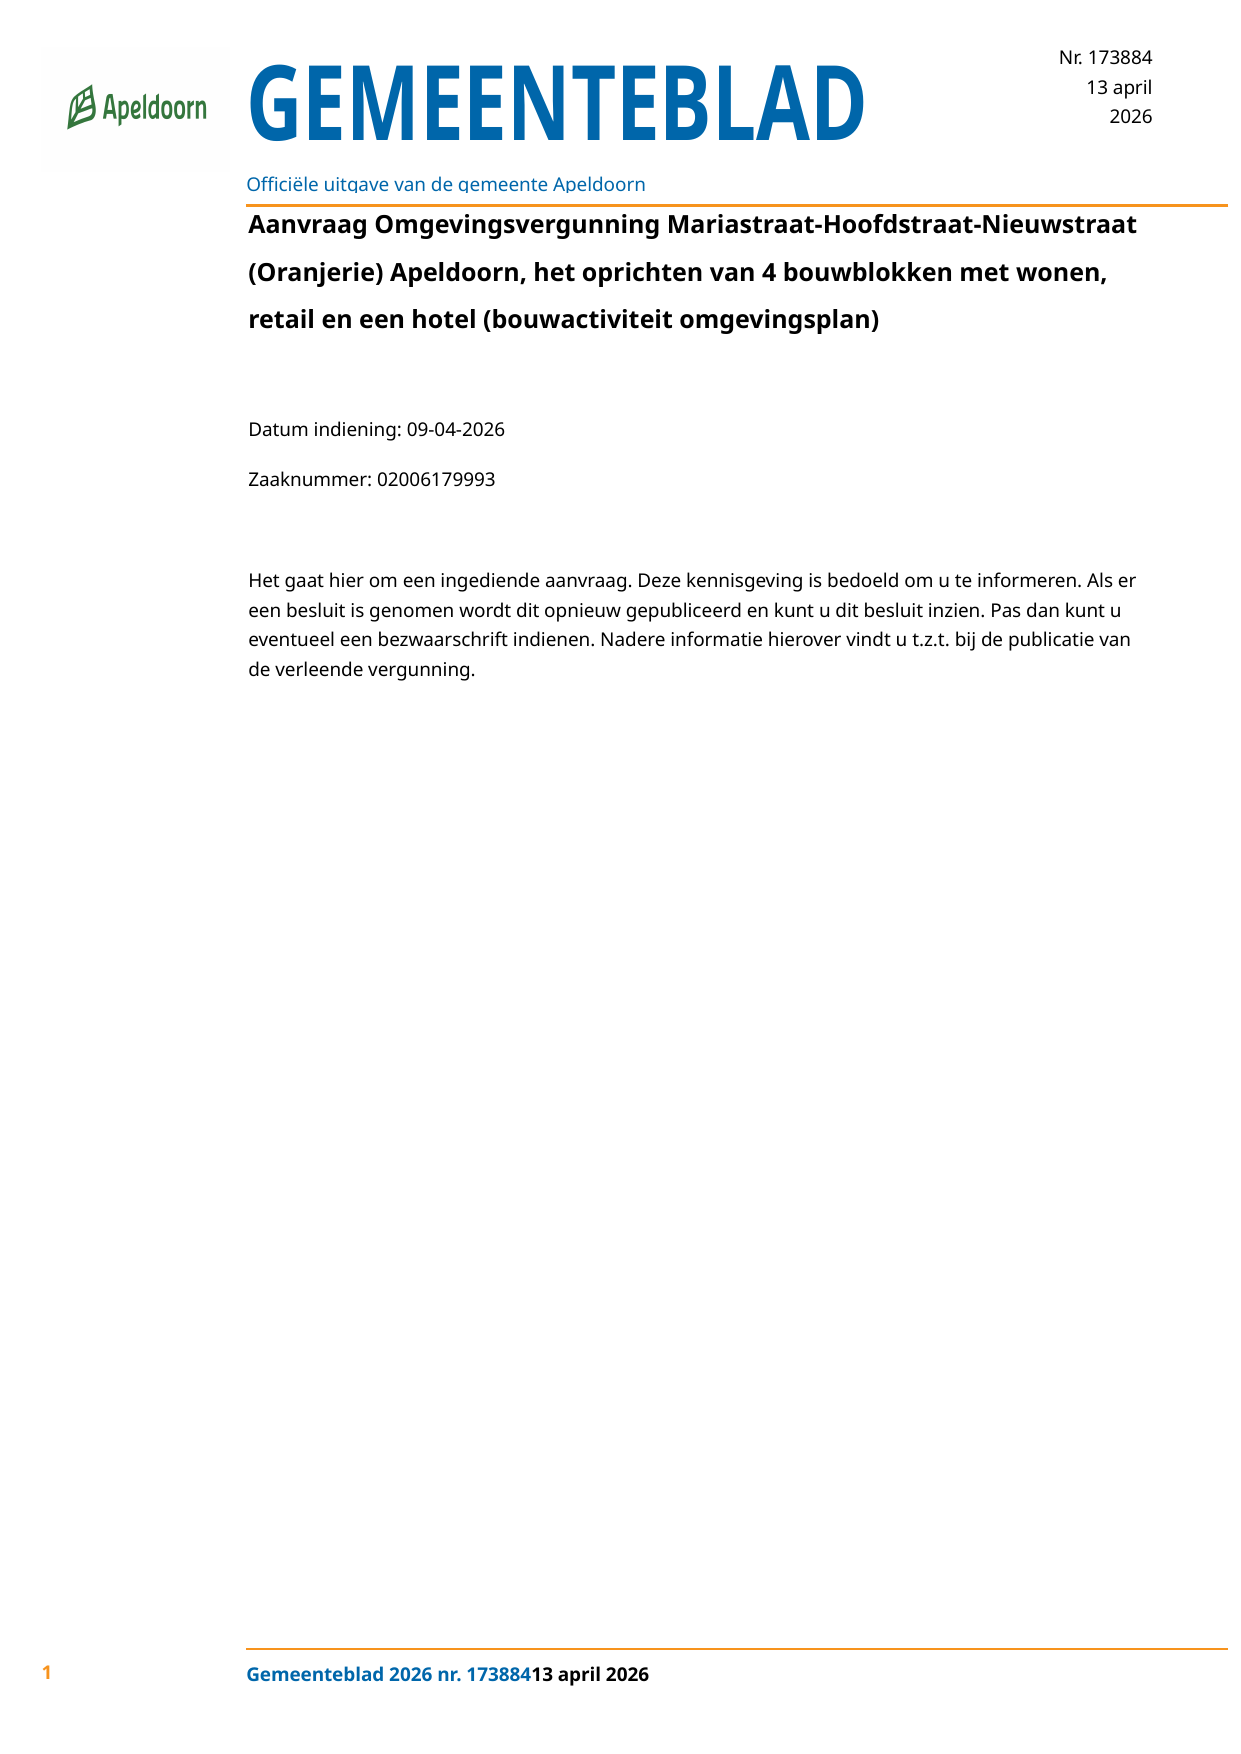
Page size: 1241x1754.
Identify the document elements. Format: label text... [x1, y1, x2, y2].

picture [41, 47, 231, 172]
text Aanvraag Omgevingsvergunning Mariastraat-Hoofdstraat-Nieuwstraat (Oranjerie) Apeldoorn, het oprichten van 4 bouwblokken met wonen, retail en een hotel (bouwactiviteit omgevingsplan) [248, 207, 1152, 336]
text Zaaknummer: 02006179993 [248, 466, 1152, 492]
text Datum indiening: 09-04-2026 [248, 416, 1152, 442]
text Het gaat hier om een ingediende aanvraag. Deze kennisgeving is bedoeld om u te informeren. Als er een besluit is genomen wordt dit opnieuw gepubliceerd en kunt u dit besluit inzien. Pas dan kunt u eventueel een bezwaarschrift indienen. Nadere informatie hierover vindt u t.z.t. bij de publicatie van de verleende vergunning. [248, 567, 1152, 682]
